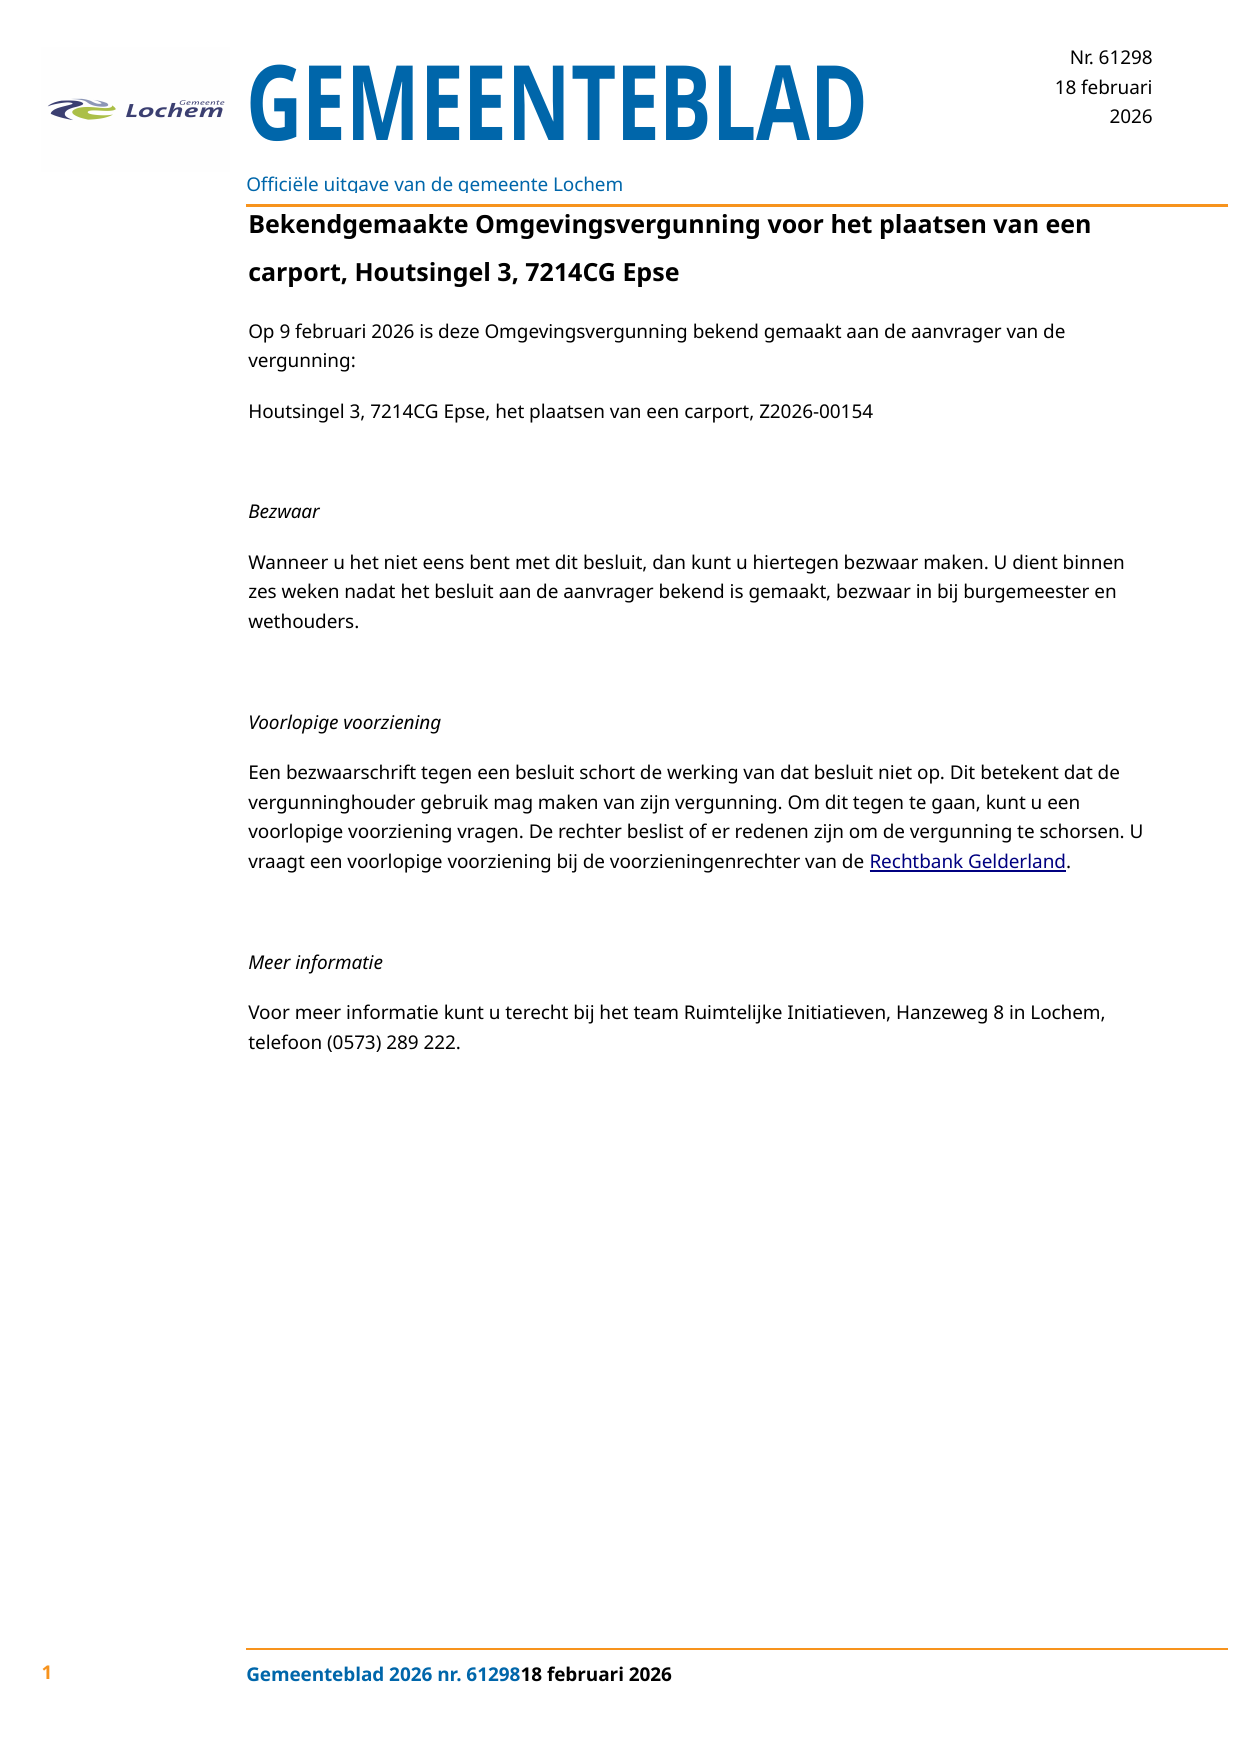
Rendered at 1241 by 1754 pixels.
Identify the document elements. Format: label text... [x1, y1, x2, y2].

text Meer informatie [248, 949, 1152, 975]
text Voor meer informatie kunt u terecht bij het team Ruimtelijke Initiatieven, Hanzeweg 8 in Lochem, telefoon (0573) 289 222. [248, 999, 1152, 1055]
text Wanneer u het niet eens bent met dit besluit, dan kunt u hiertegen bezwaar maken. U dient binnen zes weken nadat het besluit aan de aanvrager bekend is gemaakt, bezwaar in bij burgemeester en wethouders. [248, 549, 1152, 634]
picture [41, 47, 231, 172]
text Houtsingel 3, 7214CG Epse, het plaatsen van een carport, Z2026-00154 [248, 398, 1152, 424]
text Op 9 februari 2026 is deze Omgevingsvergunning bekend gemaakt aan de aanvrager van de vergunning: [248, 318, 1152, 373]
text Een bezwaarschrift tegen een besluit schort de werking van dat besluit niet op. Dit betekent dat de vergunninghouder gebruik mag maken van zijn vergunning. Om dit tegen te gaan, kunt u een voorlopige voorziening vragen. De rechter beslist of er redenen zijn om de vergunning te schorsen. U vraagt een voorlopige voorziening bij de voorzieningenrechter van de Rechtbank Gelderland. [248, 759, 1152, 874]
text Bezwaar [248, 499, 1152, 524]
text Bekendgemaakte Omgevingsvergunning voor het plaatsen van een carport, Houtsingel 3, 7214CG Epse [248, 207, 1152, 288]
text Voorlopige voorziening [248, 709, 1152, 735]
